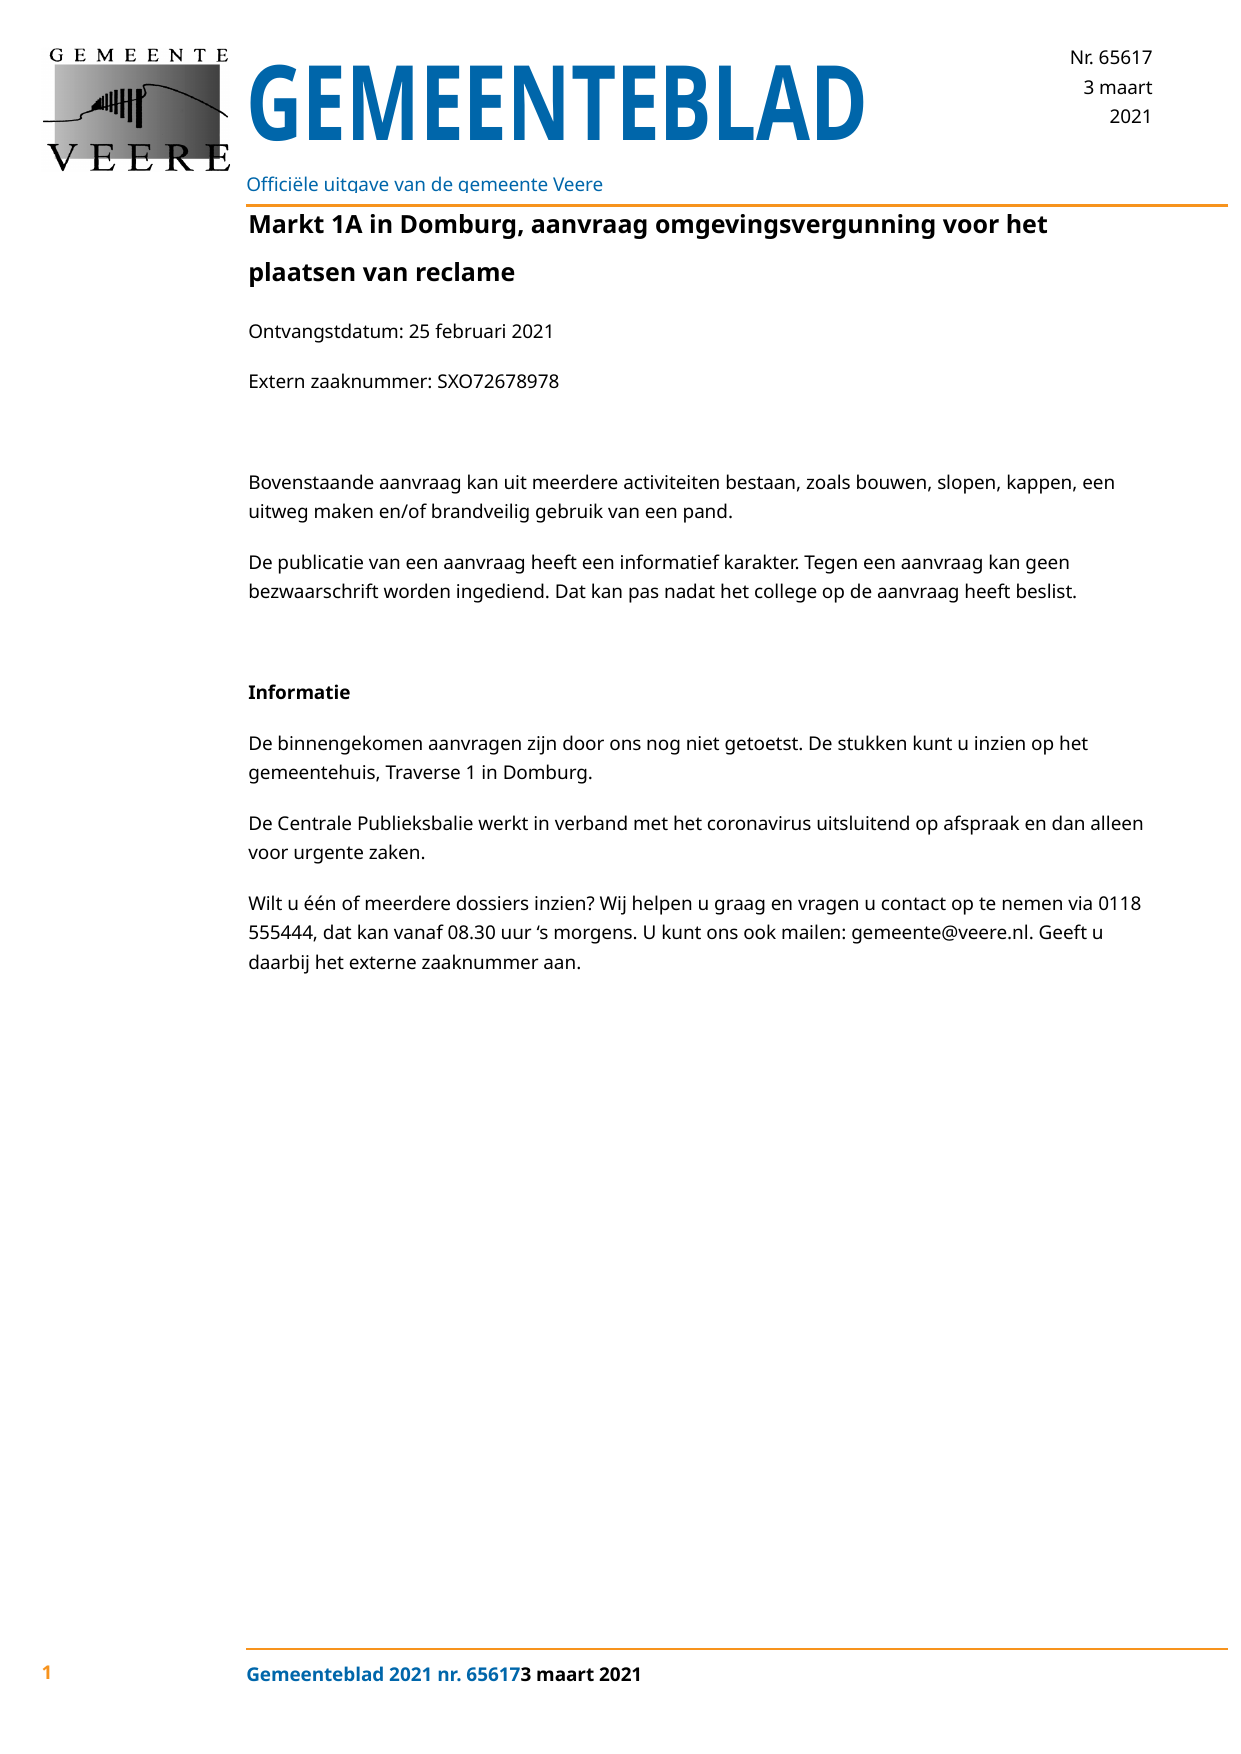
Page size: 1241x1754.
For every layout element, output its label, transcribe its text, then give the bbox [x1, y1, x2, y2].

text Ontvangstdatum: 25 februari 2021 [248, 318, 1152, 344]
text Wilt u één of meerdere dossiers inzien? Wij helpen u graag en vragen u contact op te nemen via 0118 555444, dat kan vanaf 08.30 uur ‘s morgens. U kunt ons ook mailen: gemeente@veere.nl. Geeft u daarbij het externe zaaknummer aan. [248, 890, 1152, 975]
text Markt 1A in Domburg, aanvraag omgevingsvergunning voor het plaatsen van reclame [248, 207, 1152, 288]
text De Centrale Publieksbalie werkt in verband met het coronavirus uitsluitend op afspraak en dan alleen voor urgente zaken. [248, 810, 1152, 865]
text De binnengekomen aanvragen zijn door ons nog niet getoetst. De stukken kunt u inzien op het gemeentehuis, Traverse 1 in Domburg. [248, 730, 1152, 785]
text Informatie [248, 679, 1152, 705]
text Bovenstaande aanvraag kan uit meerdere activiteiten bestaan, zoals bouwen, slopen, kappen, een uitweg maken en/of brandveilig gebruik van een pand. [248, 469, 1152, 524]
picture [41, 47, 231, 172]
text De publicatie van een aanvraag heeft een informatief karakter. Tegen een aanvraag kan geen bezwaarschrift worden ingediend. Dat kan pas nadat het college op de aanvraag heeft beslist. [248, 549, 1152, 604]
text Extern zaaknummer: SXO72678978 [248, 368, 1152, 394]
